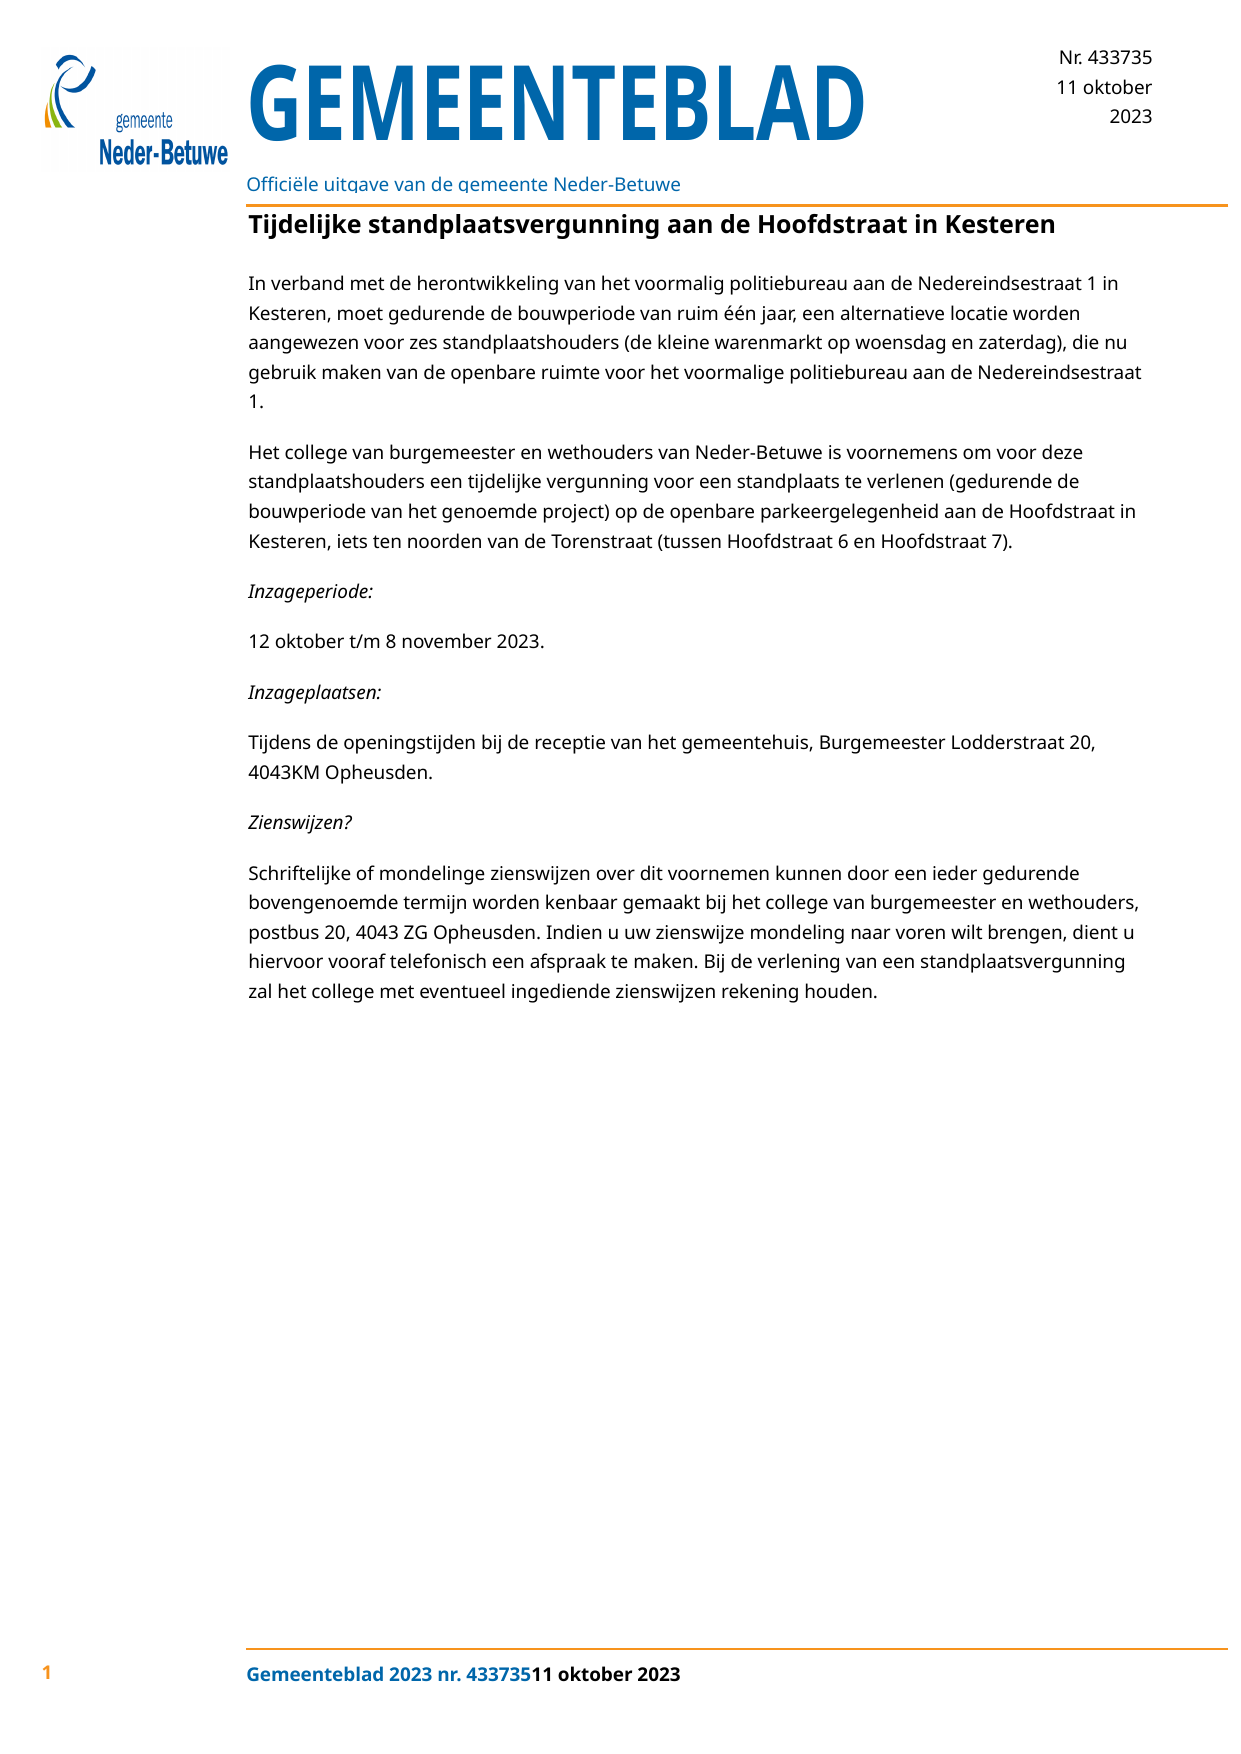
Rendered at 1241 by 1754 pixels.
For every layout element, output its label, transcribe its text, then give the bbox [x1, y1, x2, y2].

text Schriftelijke of mondelinge zienswijzen over dit voornemen kunnen door een ieder gedurende bovengenoemde termijn worden kenbaar gemaakt bij het college van burgemeester en wethouders, postbus 20, 4043 ZG Opheusden. Indien u uw zienswijze mondeling naar voren wilt brengen, dient u hiervoor vooraf telefonisch een afspraak te maken. Bij de verlening van een standplaatsvergunning zal het college met eventueel ingediende zienswijzen rekening houden. [248, 860, 1152, 1004]
text Inzageperiode: [248, 578, 1152, 604]
text In verband met de herontwikkeling van het voormalig politiebureau aan de Nedereindsestraat 1 in Kesteren, moet gedurende de bouwperiode van ruim één jaar, een alternatieve locatie worden aangewezen voor zes standplaatshouders (de kleine warenmarkt op woensdag en zaterdag), die nu gebruik maken van de openbare ruimte voor het voormalige politiebureau aan de Nedereindsestraat 1. [248, 270, 1152, 414]
text Inzageplaatsen: [248, 679, 1152, 705]
text Tijdelijke standplaatsvergunning aan de Hoofdstraat in Kesteren [248, 207, 1152, 241]
text Het college van burgemeester en wethouders van Neder-Betuwe is voornemens om voor deze standplaatshouders een tijdelijke vergunning voor een standplaats te verlenen (gedurende de bouwperiode van het genoemde project) op de openbare parkeergelegenheid aan de Hoofdstraat in Kesteren, iets ten noorden van de Torenstraat (tussen Hoofdstraat 6 en Hoofdstraat 7). [248, 439, 1152, 553]
text Tijdens de openingstijden bij de receptie van het gemeentehuis, Burgemeester Lodderstraat 20, 4043KM Opheusden. [248, 729, 1152, 785]
text 12 oktober t/m 8 november 2023. [248, 629, 1152, 654]
picture [41, 47, 231, 172]
text Zienswijzen? [248, 809, 1152, 835]
